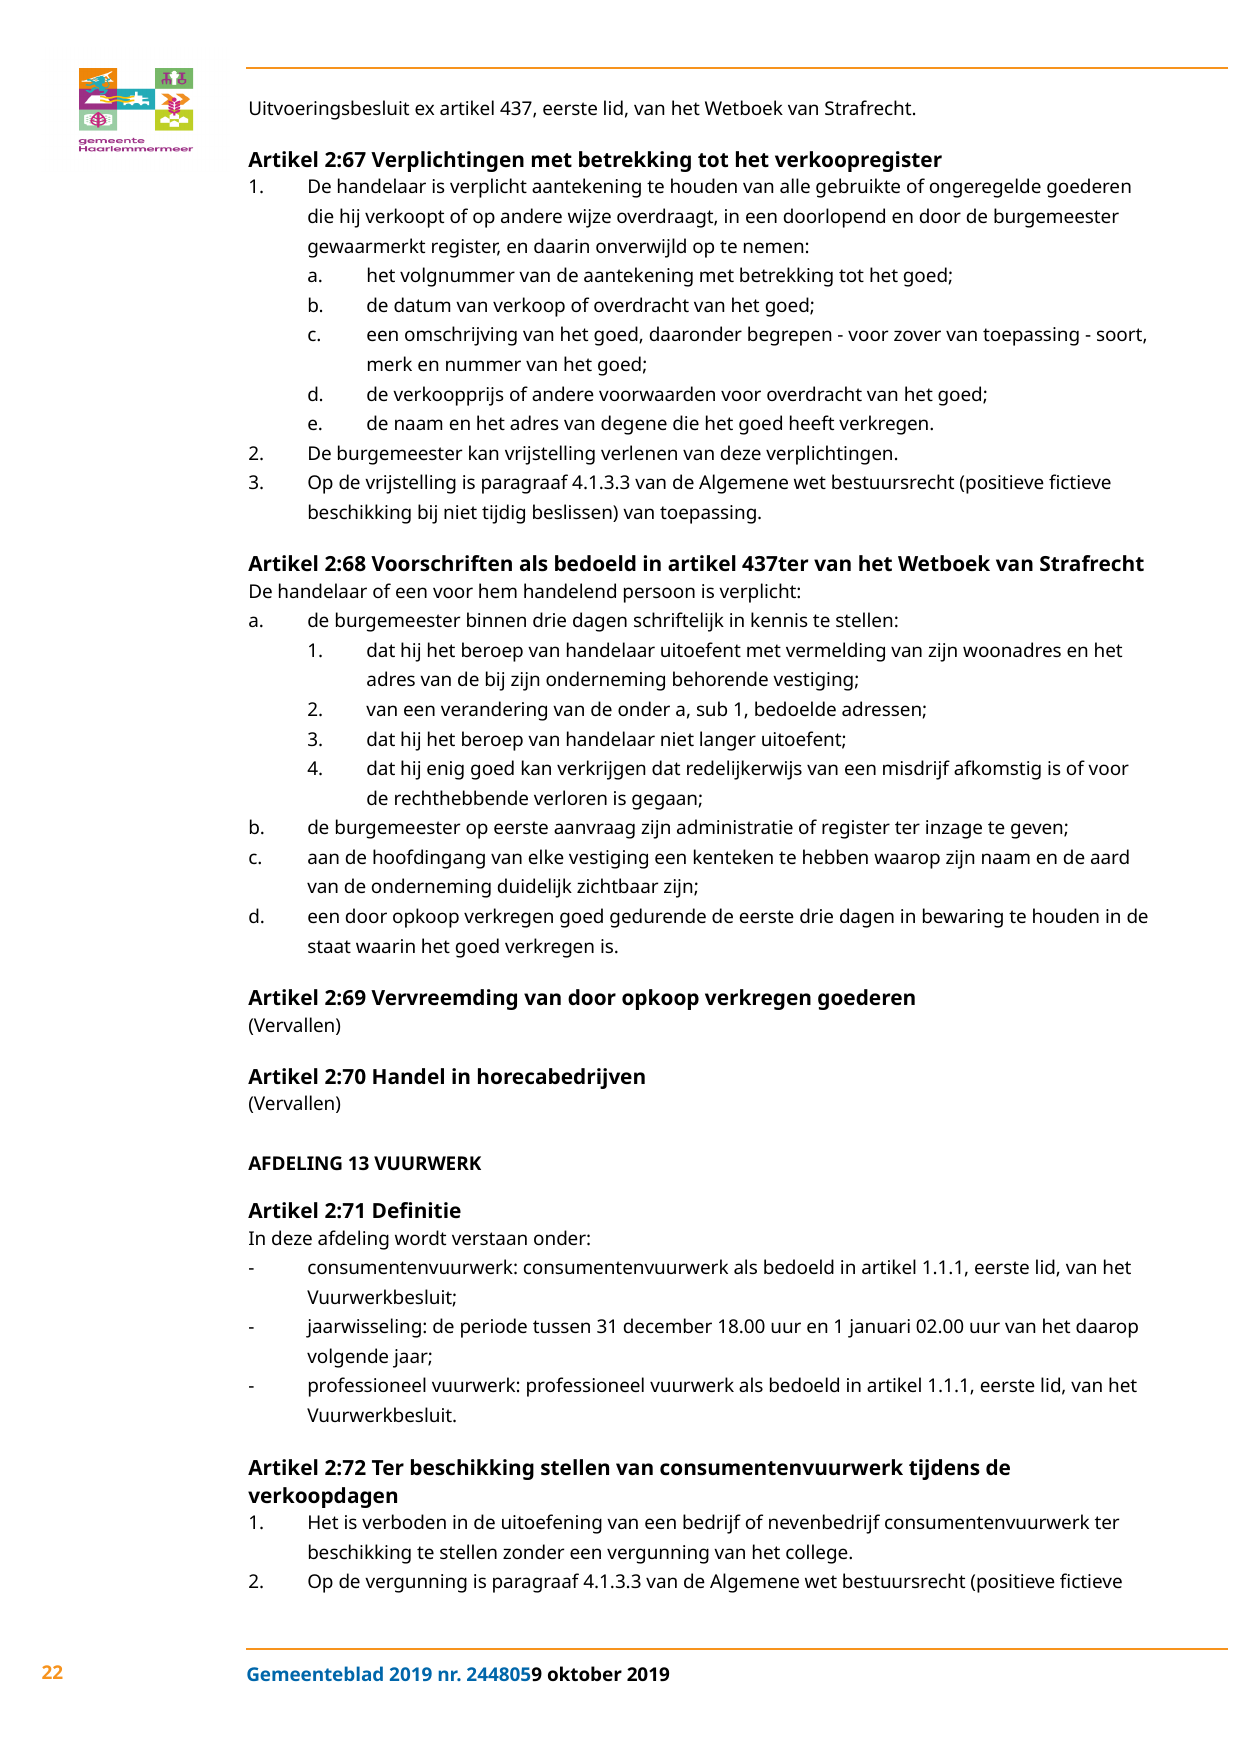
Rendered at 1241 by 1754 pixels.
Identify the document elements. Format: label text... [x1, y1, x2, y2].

list jaarwisseling: de periode tussen 31 december 18.00 uur en 1 januari 02.00 uur van het daarop volgende jaar; [248, 1313, 1152, 1369]
list Het is verboden in de uitoefening van een bedrijf of nevenbedrijf consumentenvuurwerk ter beschikking te stellen zonder een vergunning van het college. [248, 1509, 1152, 1565]
text AFDELING 13 VUURWERK [248, 1150, 1152, 1176]
list de burgemeester op eerste aanvraag zijn administratie of register ter inzage te geven; [248, 814, 1152, 840]
picture [41, 47, 231, 172]
text (Vervallen) [248, 1012, 1152, 1037]
list dat hij het beroep van handelaar niet langer uitoefent; [307, 726, 1152, 752]
list dat hij het beroep van handelaar uitoefent met vermelding van zijn woonadres en het adres van de bij zijn onderneming behorende vestiging; [307, 637, 1152, 692]
text Artikel 2:67 Verplichtingen met betrekking tot het verkoopregister [248, 145, 1152, 174]
text In deze afdeling wordt verstaan onder: [248, 1225, 1152, 1251]
list dat hij enig goed kan verkrijgen dat redelijkerwijs van een misdrijf afkomstig is of voor de rechthebbende verloren is gegaan; [307, 755, 1152, 811]
text Uitvoeringsbesluit ex artikel 437, eerste lid, van het Wetboek van Strafrecht. [248, 95, 1152, 121]
text De handelaar of een voor hem handelend persoon is verplicht: [248, 578, 1152, 604]
list de burgemeester binnen drie dagen schriftelijk in kennis te stellen: [248, 607, 1152, 633]
list De handelaar is verplicht aantekening te houden van alle gebruikte of ongeregelde goederen die hij verkoopt of op andere wijze overdraagt, in een doorlopend en door de burgemeester gewaarmerkt register, en daarin onverwijld op te nemen: [248, 174, 1152, 258]
text (Vervallen) [248, 1091, 1152, 1116]
list consumentenvuurwerk: consumentenvuurwerk als bedoeld in artikel 1.1.1, eerste lid, van het Vuurwerkbesluit; [248, 1254, 1152, 1310]
list een door opkoop verkregen goed gedurende de eerste drie dagen in bewaring te houden in de staat waarin het goed verkregen is. [248, 903, 1152, 959]
text Artikel 2:69 Vervreemding van door opkoop verkregen goederen [248, 983, 1152, 1012]
list De burgemeester kan vrijstelling verlenen van deze verplichtingen. [248, 440, 1152, 466]
list van een verandering van de onder a, sub 1, bedoelde adressen; [307, 696, 1152, 722]
text Artikel 2:68 Voorschriften als bedoeld in artikel 437ter van het Wetboek van Strafrecht [248, 549, 1152, 578]
list de verkoopprijs of andere voorwaarden voor overdracht van het goed; [307, 381, 1152, 406]
list de naam en het adres van degene die het goed heeft verkregen. [307, 410, 1152, 436]
list Op de vergunning is paragraaf 4.1.3.3 van de Algemene wet bestuursrecht (positieve fictieve [248, 1569, 1152, 1594]
text Artikel 2:71 Definitie [248, 1196, 1152, 1225]
list aan de hoofdingang van elke vestiging een kenteken te hebben waarop zijn naam en de aard van de onderneming duidelijk zichtbaar zijn; [248, 844, 1152, 899]
list een omschrijving van het goed, daaronder begrepen - voor zover van toepassing - soort, merk en nummer van het goed; [307, 322, 1152, 377]
text Artikel 2:72 Ter beschikking stellen van consumentenvuurwerk tijdens de verkoopdagen [248, 1453, 1152, 1509]
list professioneel vuurwerk: professioneel vuurwerk als bedoeld in artikel 1.1.1, eerste lid, van het Vuurwerkbesluit. [248, 1373, 1152, 1428]
list de datum van verkoop of overdracht van het goed; [307, 292, 1152, 318]
text Artikel 2:70 Handel in horecabedrijven [248, 1062, 1152, 1091]
list Op de vrijstelling is paragraaf 4.1.3.3 van de Algemene wet bestuursrecht (positieve fictieve beschikking bij niet tijdig beslissen) van toepassing. [248, 469, 1152, 525]
list het volgnummer van de aantekening met betrekking tot het goed; [307, 262, 1152, 288]
